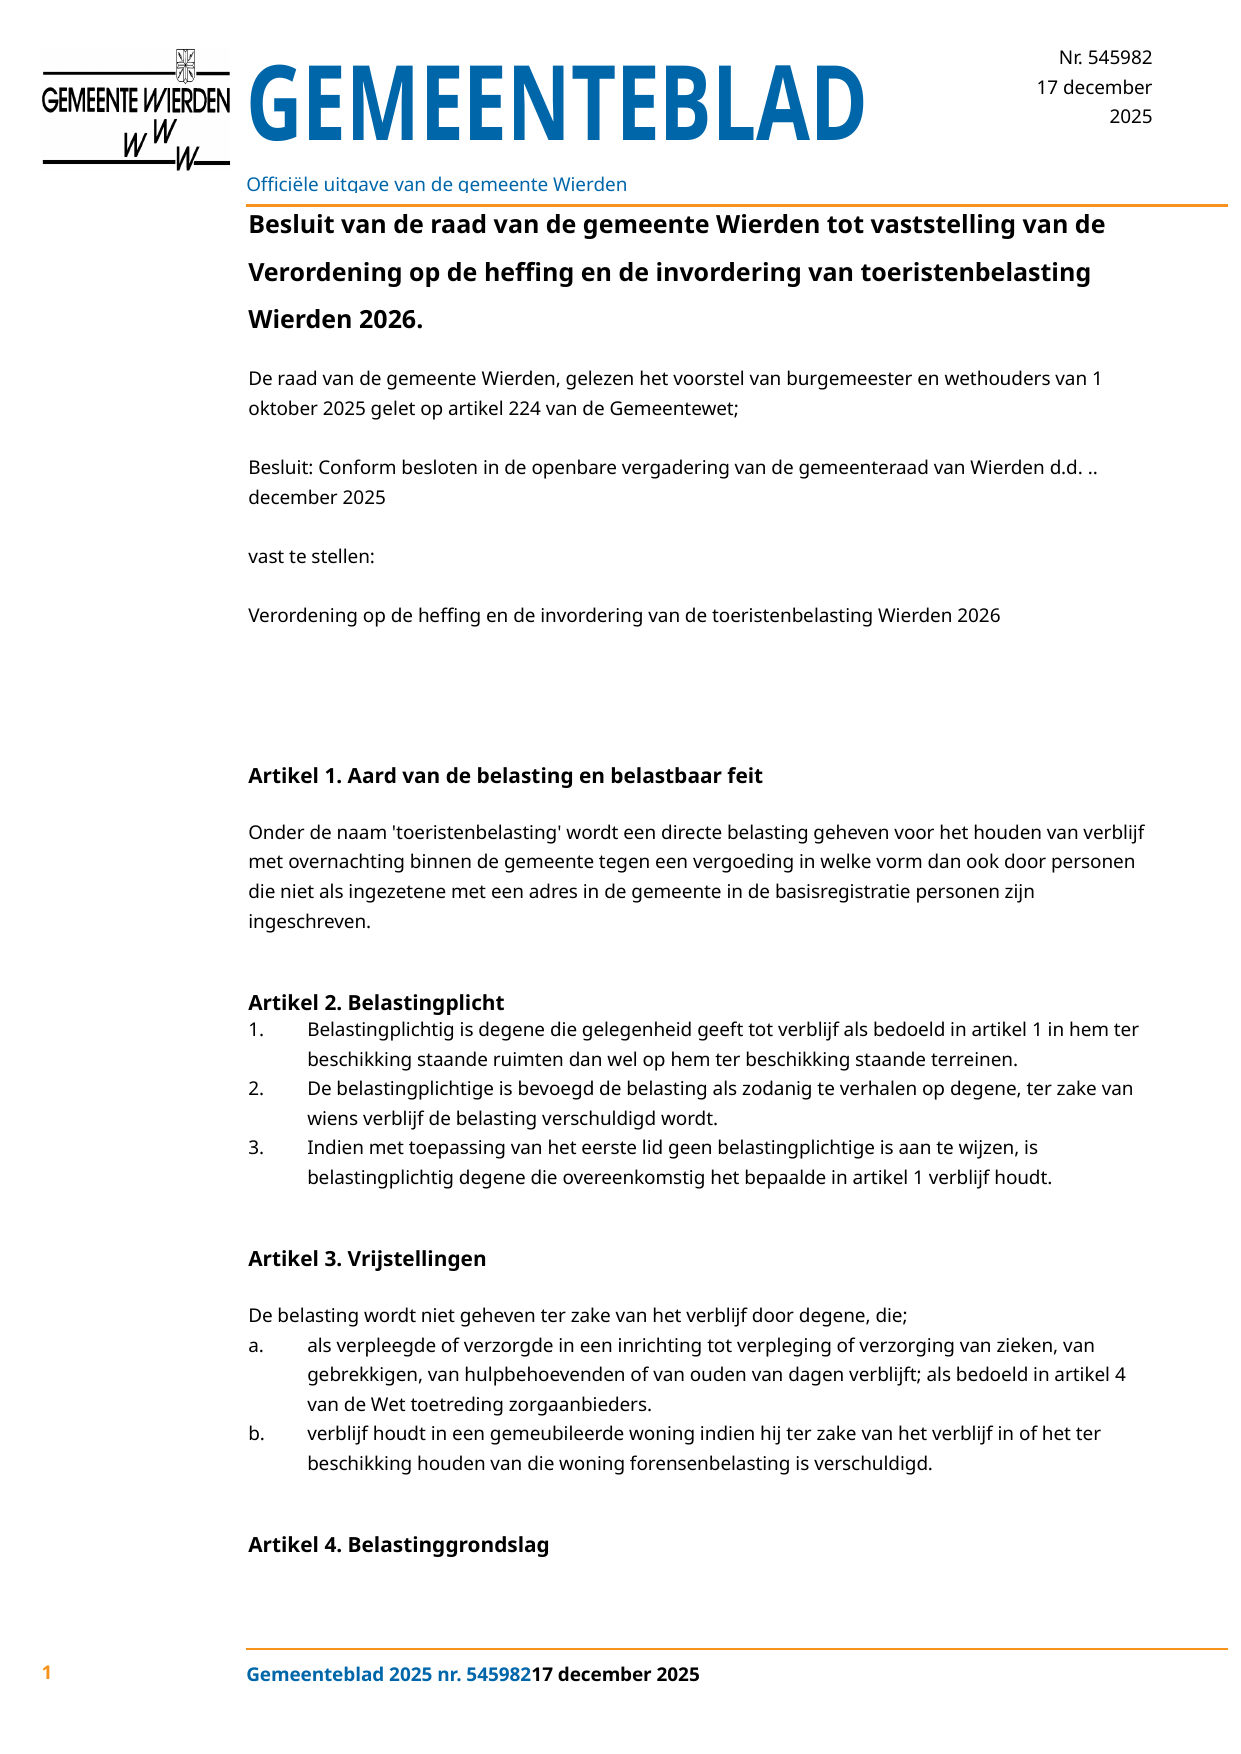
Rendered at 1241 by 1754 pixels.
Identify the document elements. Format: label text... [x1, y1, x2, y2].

text Besluit van de raad van de gemeente Wierden tot vaststelling van de Verordening op de heffing en de invordering van toeristenbelasting Wierden 2026. [248, 207, 1152, 336]
text Artikel 2. Belastingplicht [248, 988, 1152, 1016]
text De raad van de gemeente Wierden, gelezen het voorstel van burgemeester en wethouders van 1 oktober 2025 gelet op artikel 224 van de Gemeentewet; [248, 366, 1152, 421]
text Onder de naam 'toeristenbelasting' wordt een directe belasting geheven voor het houden van verblijf met overnachting binnen de gemeente tegen een vergoeding in welke vorm dan ook door personen die niet als ingezetene met een adres in de gemeente in de basisregistratie personen zijn ingeschreven. [248, 819, 1152, 933]
list De belastingplichtige is bevoegd de belasting als zodanig te verhalen op degene, ter zake van wiens verblijf de belasting verschuldigd wordt. [248, 1075, 1152, 1131]
text vast te stellen: [248, 543, 1152, 569]
text Besluit: Conform besloten in de openbare vergadering van de gemeenteraad van Wierden d.d. .. december 2025 [248, 454, 1152, 509]
list verblijf houdt in een gemeubileerde woning indien hij ter zake van het verblijf in of het ter beschikking houden van die woning forensenbelasting is verschuldigd. [248, 1421, 1152, 1476]
text Artikel 4. Belastinggrondslag [248, 1530, 1152, 1558]
text De belasting wordt niet geheven ter zake van het verblijf door degene, die; [248, 1302, 1152, 1328]
text Artikel 1. Aard van de belasting en belastbaar feit [248, 761, 1152, 789]
text Verordening op de heffing en de invordering van de toeristenbelasting Wierden 2026 [248, 602, 1152, 628]
picture [41, 47, 231, 172]
list Indien met toepassing van het eerste lid geen belastingplichtige is aan te wijzen, is belastingplichtig degene die overeenkomstig het bepaalde in artikel 1 verblijf houdt. [248, 1134, 1152, 1190]
text Artikel 3. Vrijstellingen [248, 1244, 1152, 1273]
list als verpleegde of verzorgde in een inrichting tot verpleging of verzorging van zieken, van gebrekkigen, van hulpbehoevenden of van ouden van dagen verblijft; als bedoeld in artikel 4 van de Wet toetreding zorgaanbieders. [248, 1332, 1152, 1417]
list Belastingplichtig is degene die gelegenheid geeft tot verblijf als bedoeld in artikel 1 in hem ter beschikking staande ruimten dan wel op hem ter beschikking staande terreinen. [248, 1016, 1152, 1072]
